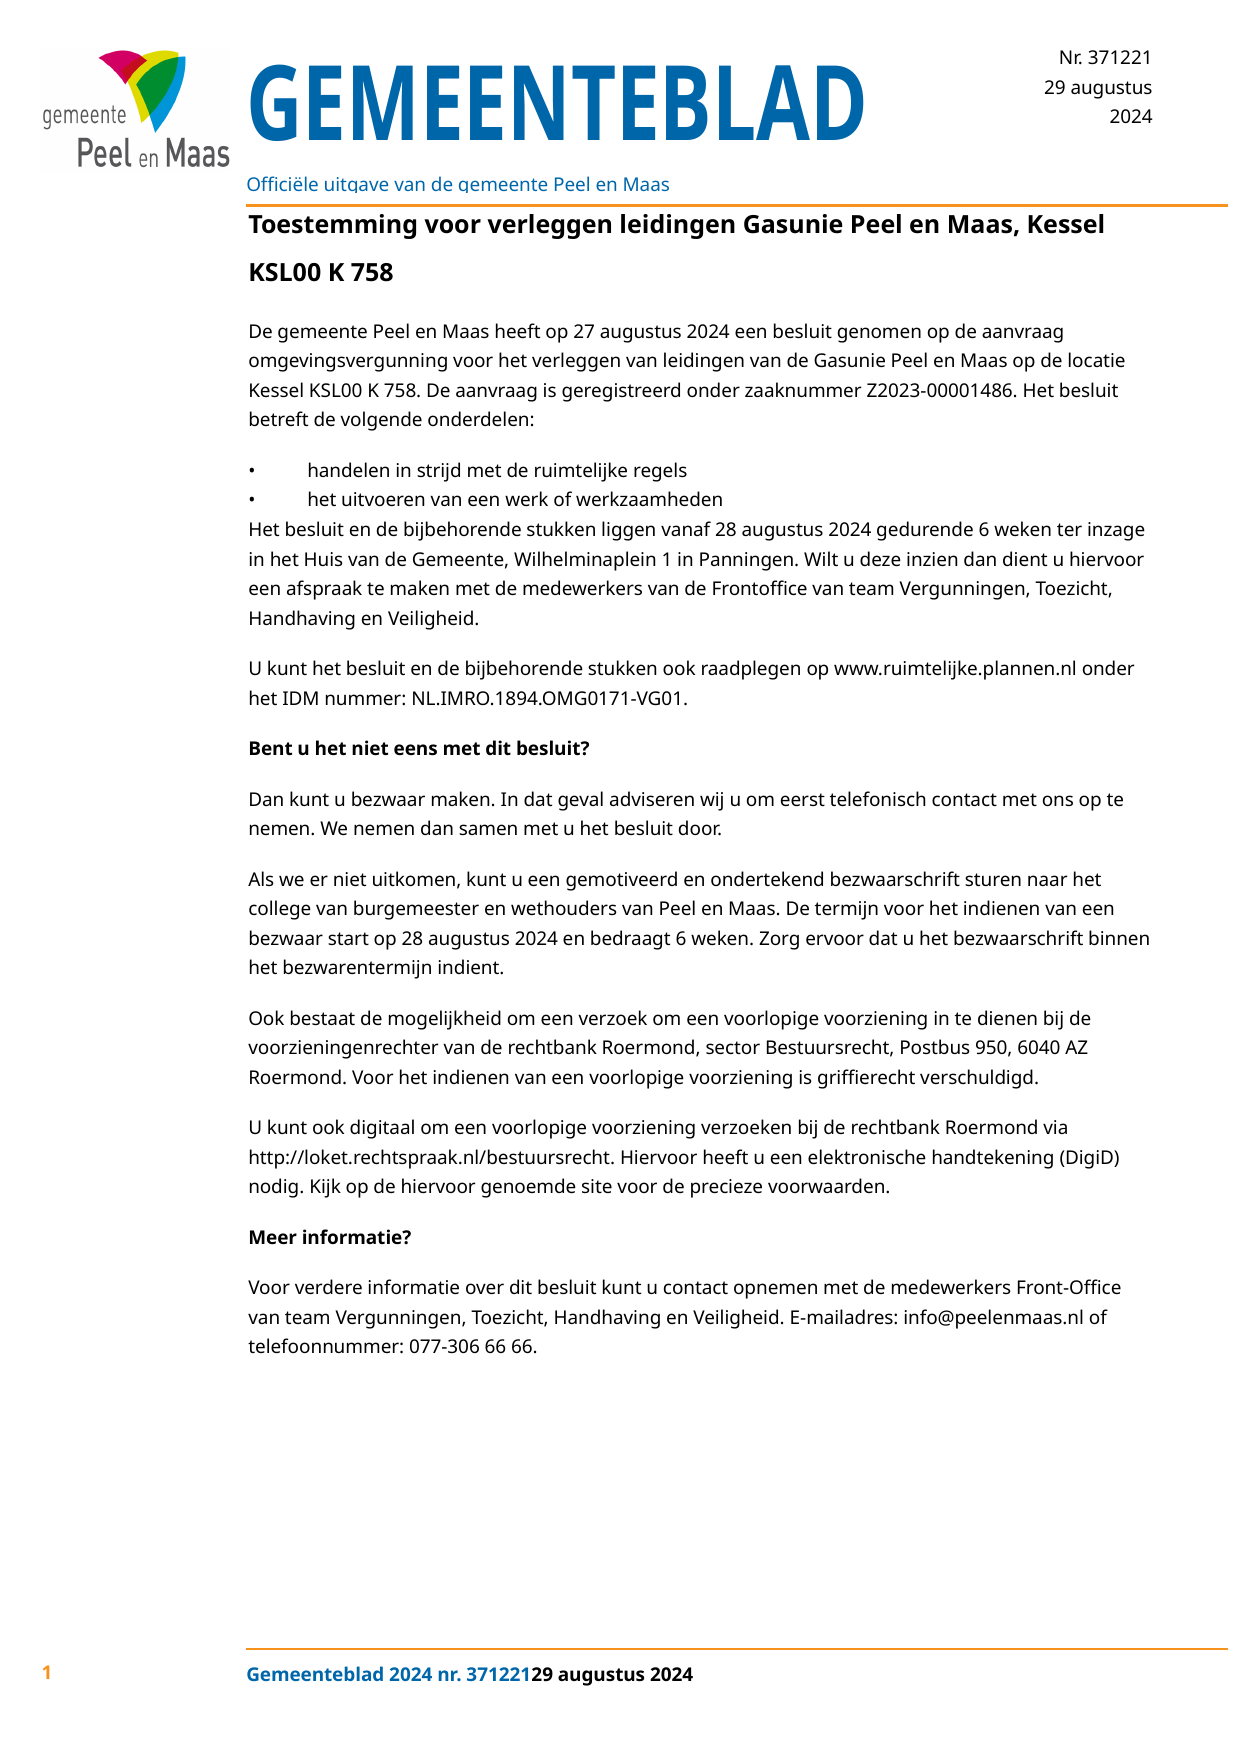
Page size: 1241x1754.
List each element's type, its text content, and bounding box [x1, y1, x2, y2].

text De gemeente Peel en Maas heeft op 27 augustus 2024 een besluit genomen op de aanvraag omgevingsvergunning voor het verleggen van leidingen van de Gasunie Peel en Maas op de locatie Kessel KSL00 K 758. De aanvraag is geregistreerd onder zaaknummer Z2023-00001486. Het besluit betreft de volgende onderdelen: [248, 318, 1152, 432]
text Ook bestaat de mogelijkheid om een verzoek om een voorlopige voorziening in te dienen bij de voorzieningenrechter van de rechtbank Roermond, sector Bestuursrecht, Postbus 950, 6040 AZ Roermond. Voor het indienen van een voorlopige voorziening is griffierecht verschuldigd. [248, 1005, 1152, 1090]
text Dan kunt u bezwaar maken. In dat geval adviseren wij u om eerst telefonisch contact met ons op te nemen. We nemen dan samen met u het besluit door. [248, 786, 1152, 841]
text Voor verdere informatie over dit besluit kunt u contact opnemen met de medewerkers Front-Office van team Vergunningen, Toezicht, Handhaving en Veiligheid. E-mailadres: info@peelenmaas.nl of telefoonnummer: 077-306 66 66. [248, 1274, 1152, 1359]
text Het besluit en de bijbehorende stukken liggen vanaf 28 augustus 2024 gedurende 6 weken ter inzage in het Huis van de Gemeente, Wilhelminaplein 1 in Panningen. Wilt u deze inzien dan dient u hiervoor een afspraak te maken met de medewerkers van de Frontoffice van team Vergunningen, Toezicht, Handhaving en Veiligheid. [248, 516, 1152, 631]
picture [41, 47, 231, 172]
text Toestemming voor verleggen leidingen Gasunie Peel en Maas, Kessel KSL00 K 758 [248, 207, 1152, 288]
text U kunt het besluit en de bijbehorende stukken ook raadplegen op www.ruimtelijke.plannen.nl onder het IDM nummer: NL.IMRO.1894.OMG0171-VG01. [248, 655, 1152, 711]
text U kunt ook digitaal om een voorlopige voorziening verzoeken bij de rechtbank Roermond via http://loket.rechtspraak.nl/bestuursrecht. Hiervoor heeft u een elektronische handtekening (DigiD) nodig. Kijk op de hiervoor genoemde site voor de precieze voorwaarden. [248, 1114, 1152, 1199]
text Als we er niet uitkomen, kunt u een gemotiveerd en ondertekend bezwaarschrift sturen naar het college van burgemeester en wethouders van Peel en Maas. De termijn voor het indienen van een bezwaar start op 28 augustus 2024 en bedraagt 6 weken. Zorg ervoor dat u het bezwaarschrift binnen het bezwarentermijn indient. [248, 866, 1152, 980]
text Bent u het niet eens met dit besluit? [248, 735, 1152, 761]
list handelen in strijd met de ruimtelijke regels [248, 457, 1152, 483]
text Meer informatie? [248, 1224, 1152, 1250]
list het uitvoeren van een werk of werkzaamheden [248, 487, 1152, 512]
